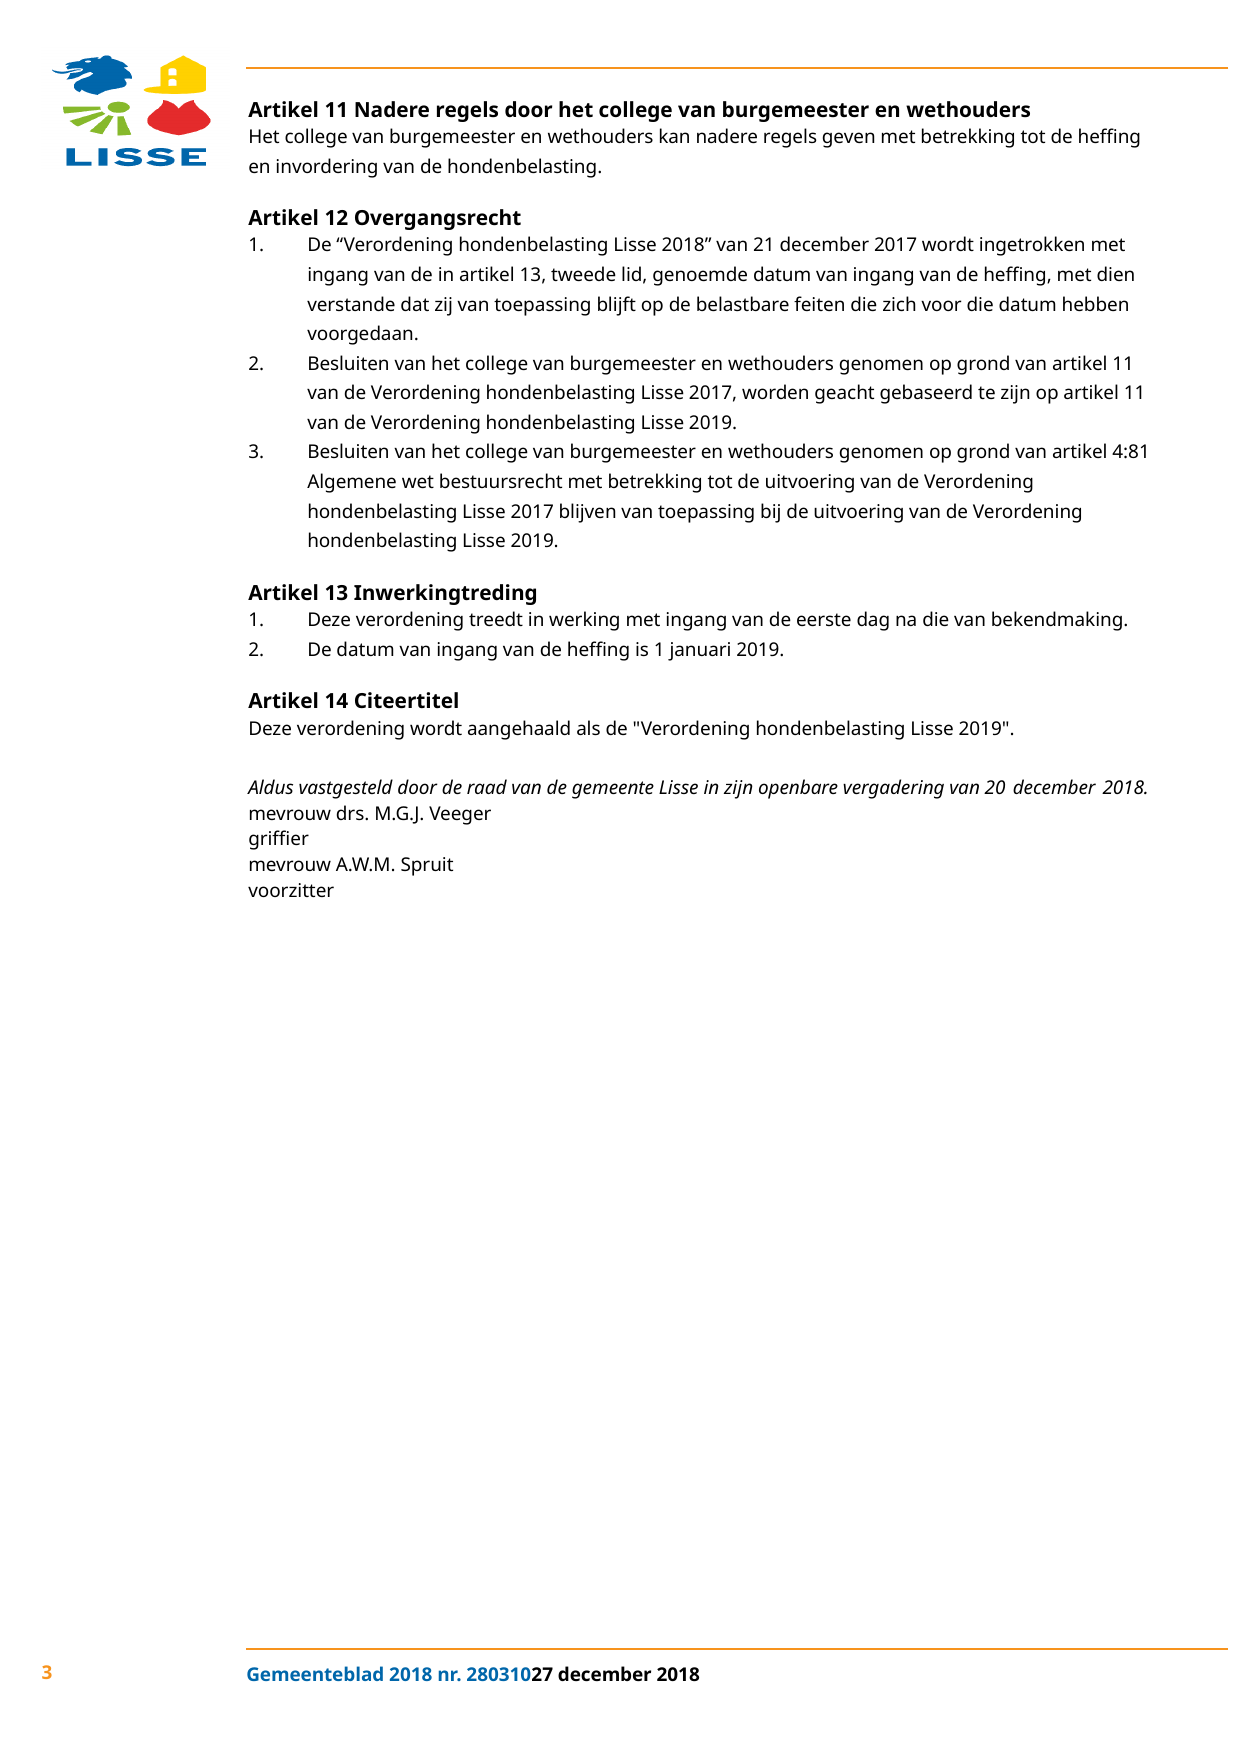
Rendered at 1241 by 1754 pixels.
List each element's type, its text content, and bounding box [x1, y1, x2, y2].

text Artikel 13 Inwerkingtreding [248, 578, 1152, 606]
text Deze verordening wordt aangehaald als de "Verordening hondenbelasting Lisse 2019". [248, 715, 1152, 741]
text mevrouw A.W.M. Spruit [248, 851, 1152, 877]
picture [41, 47, 231, 172]
text mevrouw drs. M.G.J. Veeger [248, 800, 1152, 825]
text griffier [248, 825, 1152, 851]
text Artikel 14 Citeertitel [248, 686, 1152, 715]
list De “Verordening hondenbelasting Lisse 2018” van 21 december 2017 wordt ingetrokken met ingang van de in artikel 13, tweede lid, genoemde datum van ingang van de heffing, met dien verstande dat zij van toepassing blijft op de belastbare feiten die zich voor die datum hebben voorgedaan. [248, 232, 1152, 346]
list Besluiten van het college van burgemeester en wethouders genomen op grond van artikel 4:81 Algemene wet bestuursrecht met betrekking tot de uitvoering van de Verordening hondenbelasting Lisse 2017 blijven van toepassing bij de uitvoering van de Verordening hondenbelasting Lisse 2019. [248, 439, 1152, 553]
text Artikel 11 Nadere regels door het college van burgemeester en wethouders [248, 95, 1152, 123]
list Besluiten van het college van burgemeester en wethouders genomen op grond van artikel 11 van de Verordening hondenbelasting Lisse 2017, worden geacht gebaseerd te zijn op artikel 11 van de Verordening hondenbelasting Lisse 2019. [248, 350, 1152, 435]
list De datum van ingang van de heffing is 1 januari 2019. [248, 636, 1152, 662]
text Aldus vastgesteld door de raad van de gemeente Lisse in zijn openbare vergadering van 20 december 2018. [248, 774, 1152, 800]
text Het college van burgemeester en wethouders kan nadere regels geven met betrekking tot de heffing en invordering van de hondenbelasting. [248, 123, 1152, 178]
text voorzitter [248, 877, 1152, 903]
list Deze verordening treedt in werking met ingang van de eerste dag na die van bekendmaking. [248, 606, 1152, 632]
text Artikel 12 Overgangsrecht [248, 203, 1152, 232]
